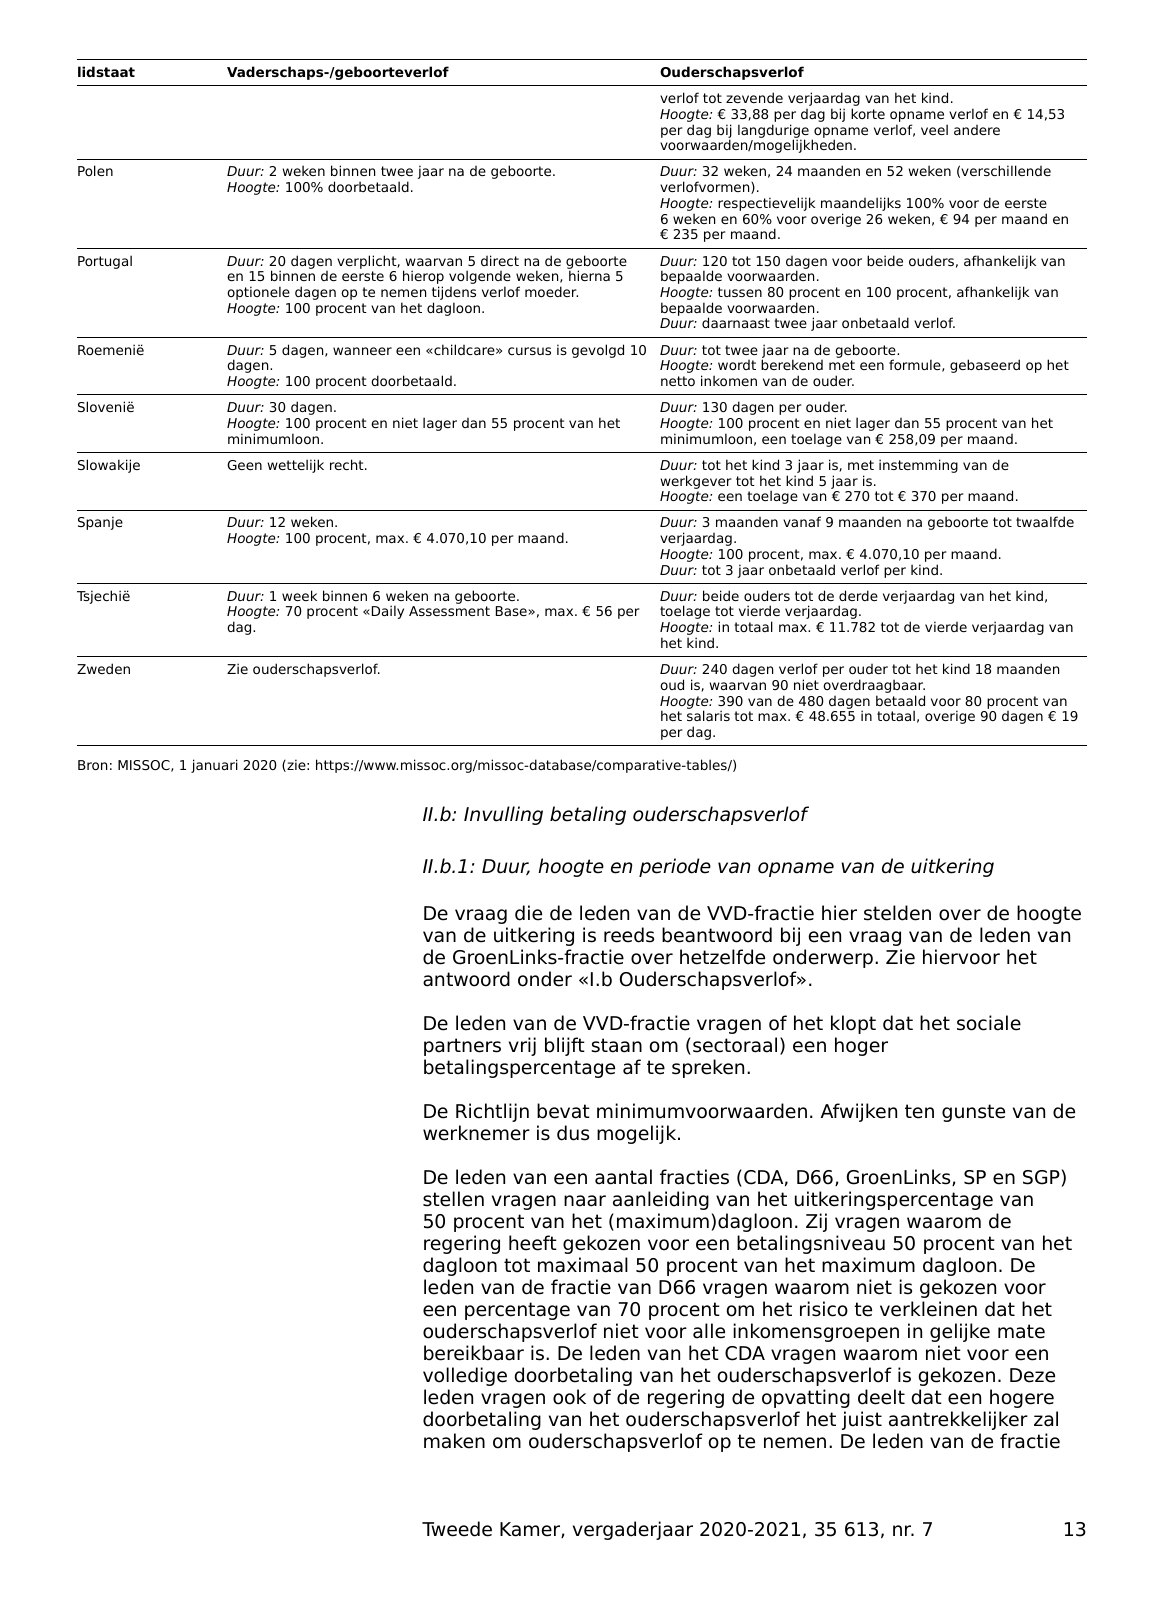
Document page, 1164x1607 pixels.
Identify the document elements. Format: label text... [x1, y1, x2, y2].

table_cell Slovenië [77, 395, 221, 452]
table_cell Duur: 120 tot 150 dagen voor beide ouders, afhankelijk van bepaalde voorwaarden. Hoogte: tussen 80 procent en 100 procent, afhankelijk van bepaalde voorwaarden. Duur: daarnaast twee jaar onbetaald verlof. [654, 249, 1087, 337]
table_cell Duur: 240 dagen verlof per ouder tot het kind 18 maanden oud is, waarvan 90 niet overdraagbaar. Hoogte: 390 van de 480 dagen betaald voor 80 procent van het salaris tot max. € 48.655 in totaal, overige 90 dagen € 19 per dag. [654, 657, 1087, 745]
table_cell Duur: tot twee jaar na de geboorte. Hoogte: wordt berekend met een formule, gebaseerd op het netto inkomen van de ouder. [654, 338, 1087, 394]
text De leden van de VVD-fractie vragen of het klopt dat het sociale partners vrij blijft staan om (sectoraal) een hoger betalingspercentage af te spreken. [422, 1013, 1087, 1079]
table_cell Bron: MISSOC, 1 januari 2020 (zie: https://www.missoc.org/missoc-database/comparative-tables/) [77, 746, 1087, 774]
table_cell Zweden [77, 657, 221, 745]
table_cell [221, 86, 654, 158]
subtitle II.b: Invulling betaling ouderschapsverlof [422, 804, 1087, 826]
table_cell Duur: 30 dagen. Hoogte: 100 procent en niet lager dan 55 procent van het minimumloon. [221, 395, 654, 452]
table_cell [77, 86, 221, 158]
table_cell Duur: 3 maanden vanaf 9 maanden na geboorte tot twaalfde verjaardag. Hoogte: 100 procent, max. € 4.070,10 per maand. Duur: tot 3 jaar onbetaald verlof per kind. [654, 511, 1087, 583]
table_cell Zie ouderschapsverlof. [221, 657, 654, 745]
table_cell Roemenië [77, 338, 221, 394]
table_cell Duur: beide ouders tot de derde verjaardag van het kind, toelage tot vierde verjaardag. Hoogte: in totaal max. € 11.782 tot de vierde verjaardag van het kind. [654, 584, 1087, 656]
subtitle II.b.1: Duur, hoogte en periode van opname van de uitkering [422, 856, 1087, 878]
text De Richtlijn bevat minimumvoorwaarden. Afwijken ten gunste van de werknemer is dus mogelijk. [422, 1101, 1087, 1145]
table_header Ouderschapsverlof [654, 60, 1087, 85]
table_cell verlof tot zevende verjaardag van het kind. Hoogte: € 33,88 per dag bij korte opname verlof en € 14,53 per dag bij langdurige opname verlof, veel andere voorwaarden/mogelijkheden. [654, 86, 1087, 158]
table_cell Duur: 2 weken binnen twee jaar na de geboorte. Hoogte: 100% doorbetaald. [221, 160, 654, 248]
table_cell Tsjechië [77, 584, 221, 656]
table_cell Duur: 20 dagen verplicht, waarvan 5 direct na de geboorte en 15 binnen de eerste 6 hierop volgende weken, hierna 5 optionele dagen op te nemen tijdens verlof moeder. Hoogte: 100 procent van het dagloon. [221, 249, 654, 337]
table_cell Duur: 1 week binnen 6 weken na geboorte. Hoogte: 70 procent «Daily Assessment Base», max. € 56 per dag. [221, 584, 654, 656]
table_cell Duur: 32 weken, 24 maanden en 52 weken (verschillende verlofvormen). Hoogte: respectievelijk maandelijks 100% voor de eerste 6 weken en 60% voor overige 26 weken, € 94 per maand en € 235 per maand. [654, 160, 1087, 248]
table_cell Spanje [77, 511, 221, 583]
table_cell Geen wettelijk recht. [221, 453, 654, 509]
table_cell Slowakije [77, 453, 221, 509]
table_cell Duur: 130 dagen per ouder. Hoogte: 100 procent en niet lager dan 55 procent van het minimumloon, een toelage van € 258,09 per maand. [654, 395, 1087, 452]
table_cell Portugal [77, 249, 221, 337]
table_header lidstaat [77, 60, 221, 85]
table_cell Duur: 5 dagen, wanneer een «childcare» cursus is gevolgd 10 dagen. Hoogte: 100 procent doorbetaald. [221, 338, 654, 394]
table_cell Duur: tot het kind 3 jaar is, met instemming van de werkgever tot het kind 5 jaar is. Hoogte: een toelage van € 270 tot € 370 per maand. [654, 453, 1087, 509]
table_header Vaderschaps-/geboorteverlof [221, 60, 654, 85]
text De vraag die de leden van de VVD-fractie hier stelden over de hoogte van de uitkering is reeds beantwoord bij een vraag van de leden van de GroenLinks-fractie over hetzelfde onderwerp. Zie hiervoor het antwoord onder «I.b Ouderschapsverlof». [422, 903, 1087, 991]
table_cell Duur: 12 weken. Hoogte: 100 procent, max. € 4.070,10 per maand. [221, 511, 654, 583]
text De leden van een aantal fracties (CDA, D66, GroenLinks, SP en SGP) stellen vragen naar aanleiding van het uitkeringspercentage van 50 procent van het (maximum)dagloon. Zij vragen waarom de regering heeft gekozen voor een betalingsniveau 50 procent van het dagloon tot maximaal 50 procent van het maximum dagloon. De leden van de fractie van D66 vragen waarom niet is gekozen voor een percentage van 70 procent om het risico te verkleinen dat het ouderschapsverlof niet voor alle inkomensgroepen in gelijke mate bereikbaar is. De leden van het CDA vragen waarom niet voor een volledige doorbetaling van het ouderschapsverlof is gekozen. Deze leden vragen ook of de regering de opvatting deelt dat een hogere doorbetaling van het ouderschapsverlof het juist aantrekkelijker zal maken om ouderschapsverlof op te nemen. De leden van de fractie [422, 1167, 1087, 1453]
table_cell Polen [77, 160, 221, 248]
